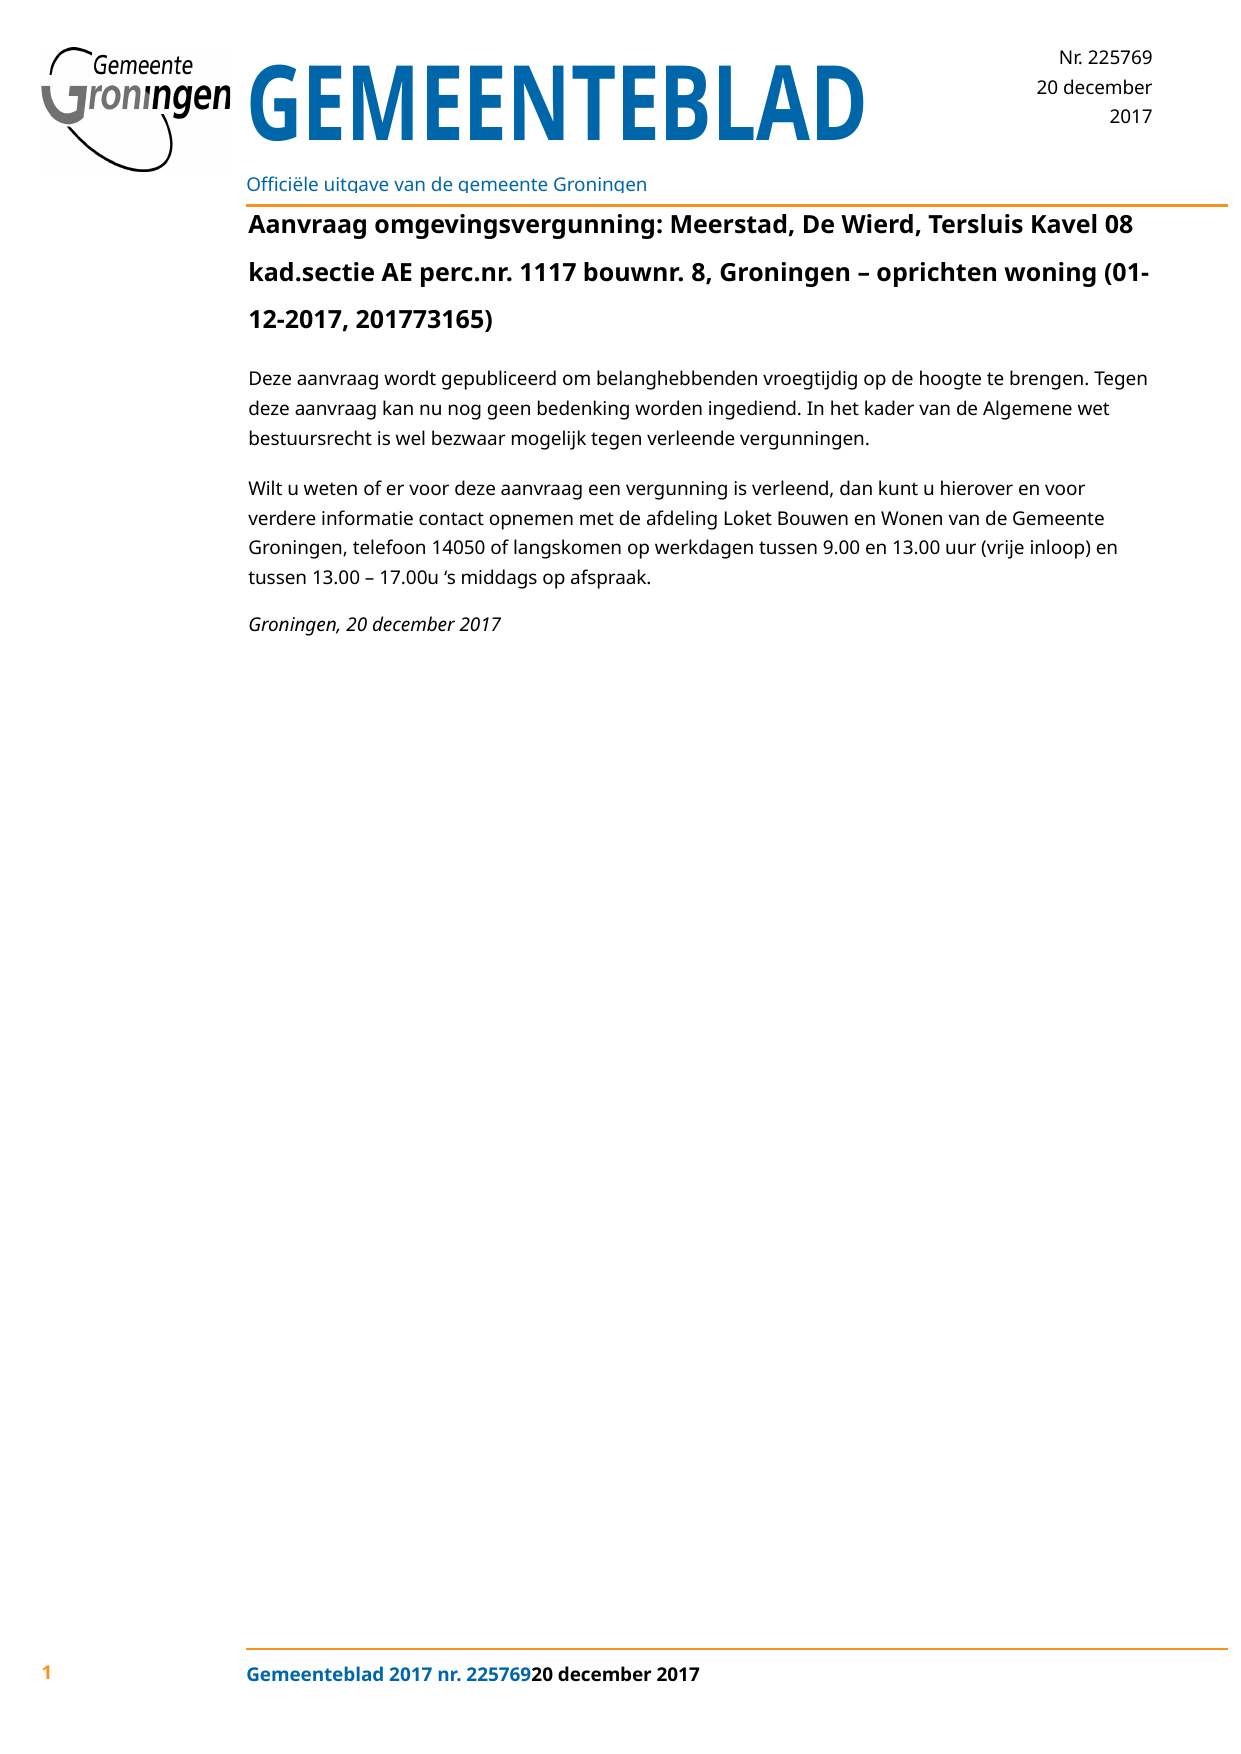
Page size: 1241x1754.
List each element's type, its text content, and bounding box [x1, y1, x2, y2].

text Groningen, 20 december 2017 [248, 612, 1152, 637]
text Aanvraag omgevingsvergunning: Meerstad, De Wierd, Tersluis Kavel 08 kad.sectie AE perc.nr. 1117 bouwnr. 8, Groningen – oprichten woning (01-12-2017, 201773165) [248, 207, 1152, 336]
picture [41, 47, 231, 172]
text Wilt u weten of er voor deze aanvraag een vergunning is verleend, dan kunt u hierover en voor verdere informatie contact opnemen met de afdeling Loket Bouwen en Wonen van de Gemeente Groningen, telefoon 14050 of langskomen op werkdagen tussen 9.00 en 13.00 uur (vrije inloop) en tussen 13.00 – 17.00u ‘s middags op afspraak. [248, 475, 1152, 589]
text Deze aanvraag wordt gepubliceerd om belanghebbenden vroegtijdig op de hoogte te brengen. Tegen deze aanvraag kan nu nog geen bedenking worden ingediend. In het kader van de Algemene wet bestuursrecht is wel bezwaar mogelijk tegen verleende vergunningen. [248, 366, 1152, 450]
